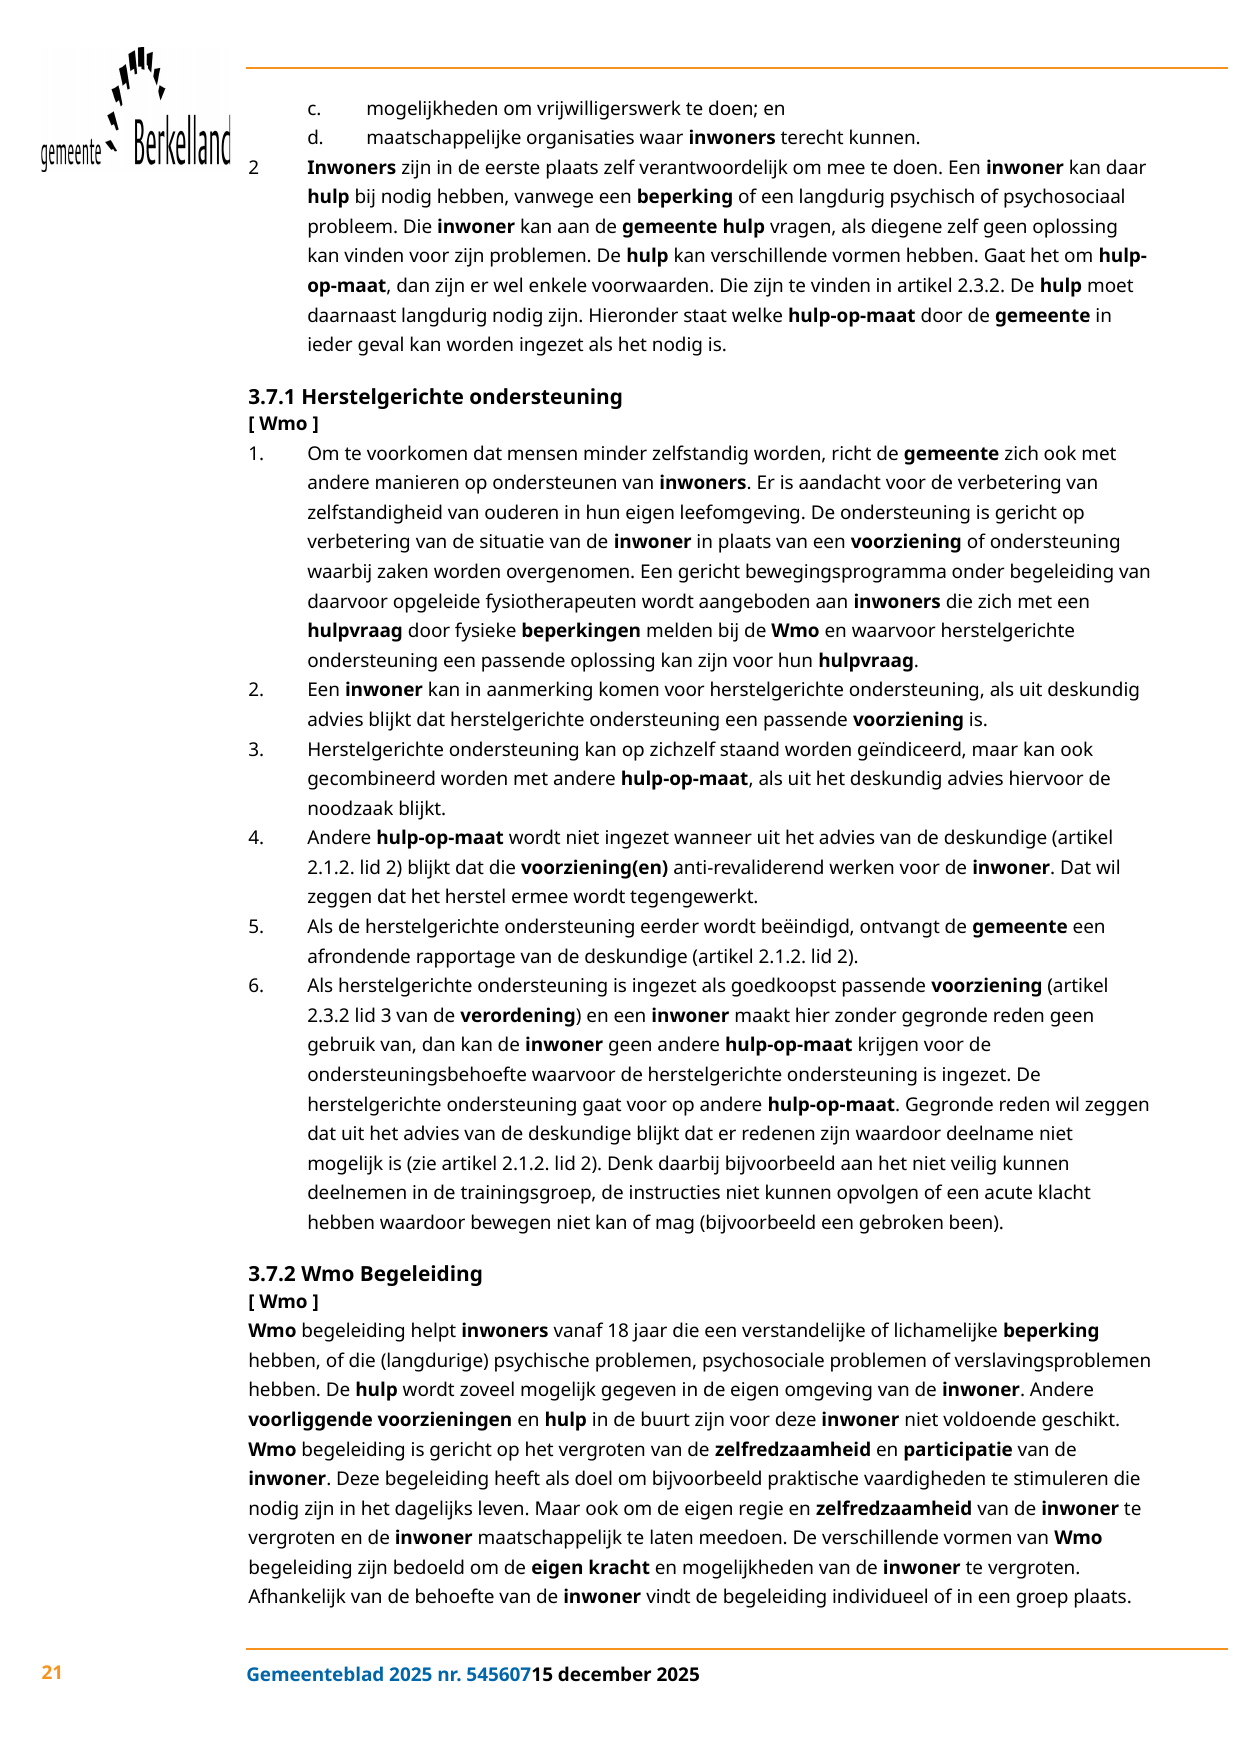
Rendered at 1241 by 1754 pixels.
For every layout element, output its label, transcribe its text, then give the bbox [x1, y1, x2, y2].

list Andere hulp-op-maat wordt niet ingezet wanneer uit het advies van de deskundige (artikel 2.1.2. lid 2) blijkt dat die voorziening(en) anti-revaliderend werken voor de inwoner. Dat wil zeggen dat het herstel ermee wordt tegengewerkt. [248, 824, 1152, 909]
text [ Wmo ] [248, 1288, 1152, 1314]
text [ Wmo ] [248, 410, 1152, 436]
list Herstelgerichte ondersteuning kan op zichzelf staand worden geïndiceerd, maar kan ook gecombineerd worden met andere hulp-op-maat, als uit het deskundig advies hiervoor de noodzaak blijkt. [248, 736, 1152, 821]
picture [41, 47, 231, 172]
text 3.7.2 Wmo Begeleiding [248, 1259, 1152, 1288]
list Als de herstelgerichte ondersteuning eerder wordt beëindigd, ontvangt de gemeente een afrondende rapportage van de deskundige (artikel 2.1.2. lid 2). [248, 913, 1152, 968]
text 3.7.1 Herstelgerichte ondersteuning [248, 382, 1152, 410]
list Inwoners zijn in de eerste plaats zelf verantwoordelijk om mee te doen. Een inwoner kan daar hulp bij nodig hebben, vanwege een beperking of een langdurig psychisch of psychosociaal probleem. Die inwoner kan aan de gemeente hulp vragen, als diegene zelf geen oplossing kan vinden voor zijn problemen. De hulp kan verschillende vormen hebben. Gaat het om hulp-op-maat, dan zijn er wel enkele voorwaarden. Die zijn te vinden in artikel 2.3.2. De hulp moet daarnaast langdurig nodig zijn. Hieronder staat welke hulp-op-maat door de gemeente in ieder geval kan worden ingezet als het nodig is. [248, 154, 1152, 357]
text Wmo begeleiding helpt inwoners vanaf 18 jaar die een verstandelijke of lichamelijke beperking hebben, of die (langdurige) psychische problemen, psychosociale problemen of verslavingsproblemen hebben. De hulp wordt zoveel mogelijk gegeven in de eigen omgeving van de inwoner. Andere voorliggende voorzieningen en hulp in de buurt zijn voor deze inwoner niet voldoende geschikt. [248, 1317, 1152, 1432]
text Wmo begeleiding is gericht op het vergroten van de zelfredzaamheid en participatie van de inwoner. Deze begeleiding heeft als doel om bijvoorbeeld praktische vaardigheden te stimuleren die nodig zijn in het dagelijks leven. Maar ook om de eigen regie en zelfredzaamheid van de inwoner te vergroten en de inwoner maatschappelijk te laten meedoen. De verschillende vormen van Wmo begeleiding zijn bedoeld om de eigen kracht en mogelijkheden van de inwoner te vergroten. Afhankelijk van de behoefte van de inwoner vindt de begeleiding individueel of in een groep plaats. [248, 1436, 1152, 1609]
list Als herstelgerichte ondersteuning is ingezet als goedkoopst passende voorziening (artikel 2.3.2 lid 3 van de verordening) en een inwoner maakt hier zonder gegronde reden geen gebruik van, dan kan de inwoner geen andere hulp-op-maat krijgen voor de ondersteuningsbehoefte waarvoor de herstelgerichte ondersteuning is ingezet. De herstelgerichte ondersteuning gaat voor op andere hulp-op-maat. Gegronde reden wil zeggen dat uit het advies van de deskundige blijkt dat er redenen zijn waardoor deelname niet mogelijk is (zie artikel 2.1.2. lid 2). Denk daarbij bijvoorbeeld aan het niet veilig kunnen deelnemen in de trainingsgroep, de instructies niet kunnen opvolgen of een acute klacht hebben waardoor bewegen niet kan of mag (bijvoorbeeld een gebroken been). [248, 972, 1152, 1235]
list mogelijkheden om vrijwilligerswerk te doen; en [307, 95, 1152, 121]
list Een inwoner kan in aanmerking komen voor herstelgerichte ondersteuning, als uit deskundig advies blijkt dat herstelgerichte ondersteuning een passende voorziening is. [248, 677, 1152, 732]
list maatschappelijke organisaties waar inwoners terecht kunnen. [307, 124, 1152, 150]
list Om te voorkomen dat mensen minder zelfstandig worden, richt de gemeente zich ook met andere manieren op ondersteunen van inwoners. Er is aandacht voor de verbetering van zelfstandigheid van ouderen in hun eigen leefomgeving. De ondersteuning is gericht op verbetering van de situatie van de inwoner in plaats van een voorziening of ondersteuning waarbij zaken worden overgenomen. Een gericht bewegingsprogramma onder begeleiding van daarvoor opgeleide fysiotherapeuten wordt aangeboden aan inwoners die zich met een hulpvraag door fysieke beperkingen melden bij de Wmo en waarvoor herstelgerichte ondersteuning een passende oplossing kan zijn voor hun hulpvraag. [248, 440, 1152, 673]
